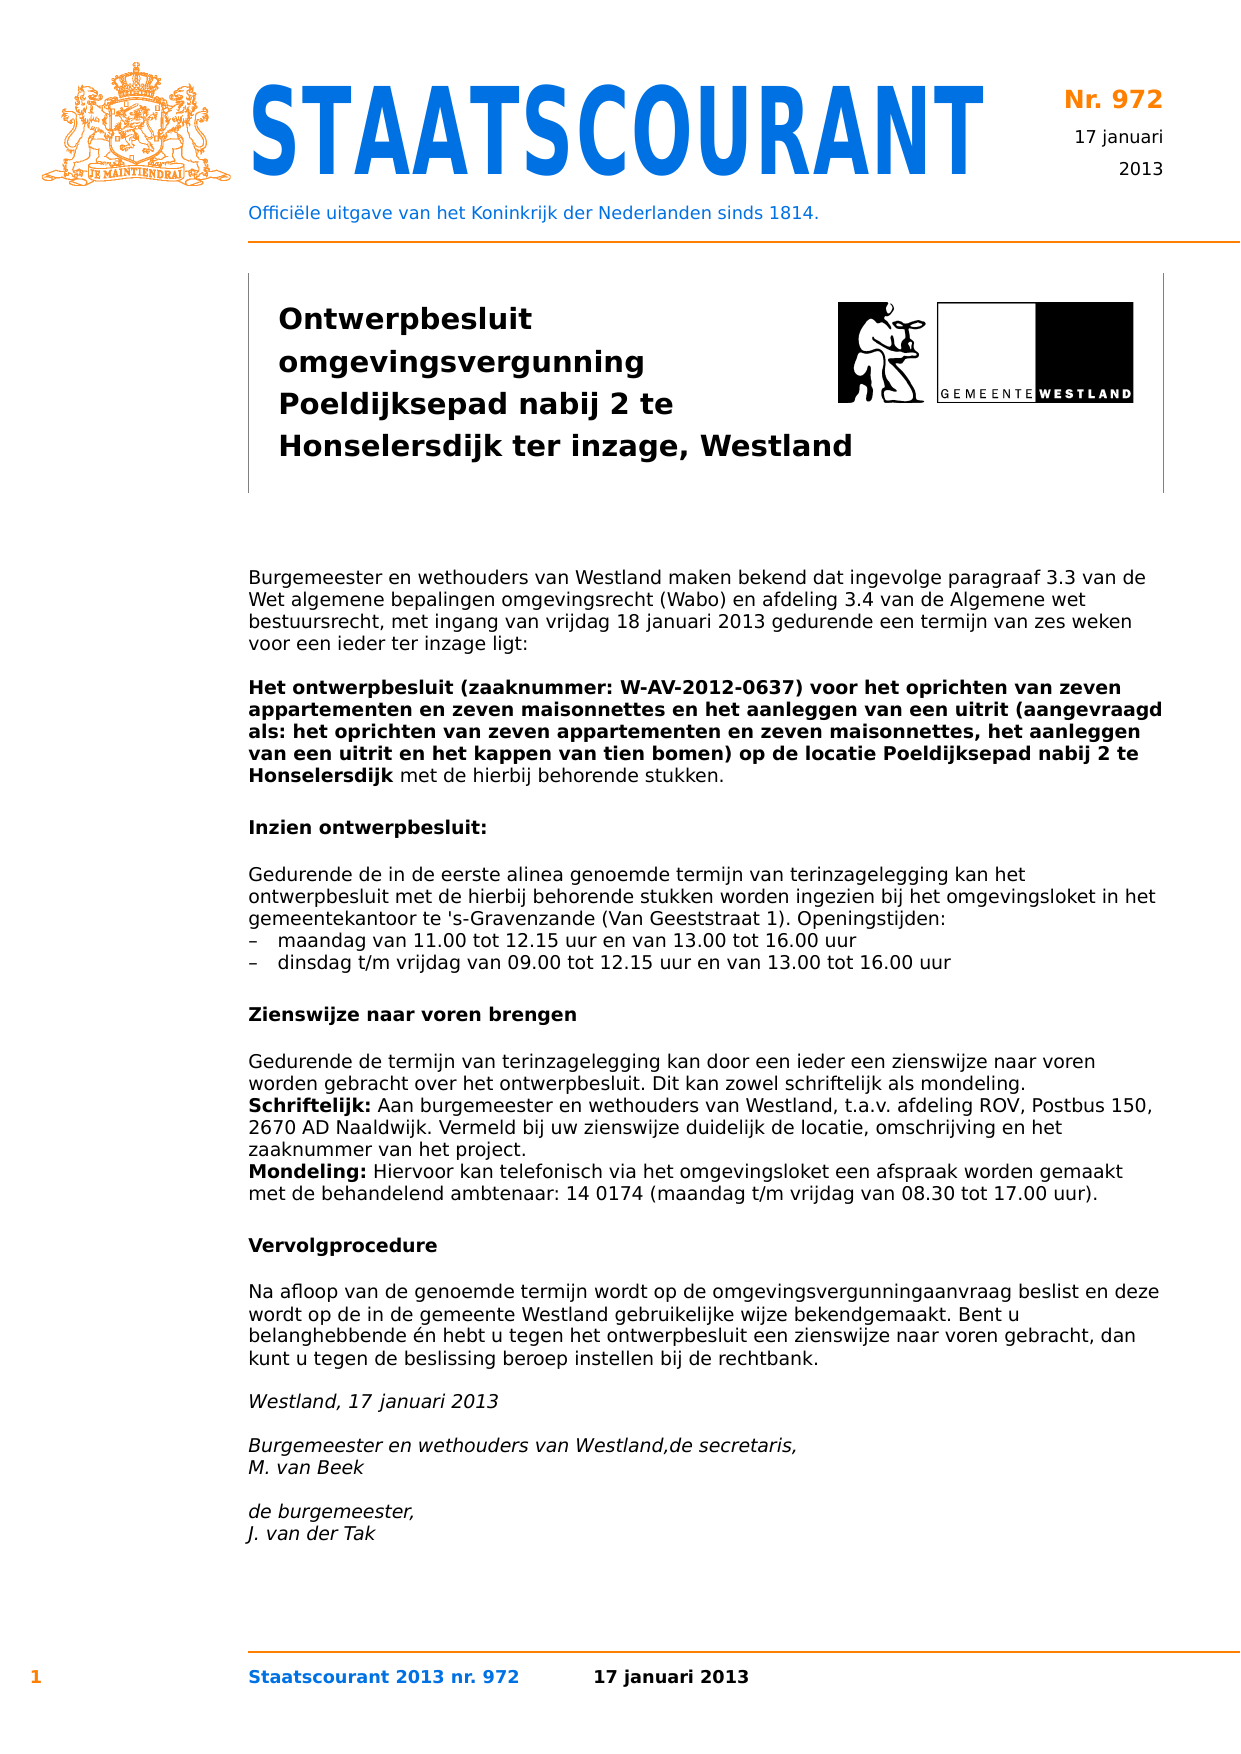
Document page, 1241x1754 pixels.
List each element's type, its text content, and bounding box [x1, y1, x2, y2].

text Het ontwerpbesluit (zaaknummer: W-AV-2012-0637) voor het oprichten van zeven appartementen en zeven maisonnettes en het aanleggen van een uitrit (aangevraagd als: het oprichten van zeven appartementen en zeven maisonnettes, het aanleggen van een uitrit en het kappen van tien bomen) op de locatie Poeldijksepad nabij 2 te Honselersdijk met de hierbij behorende stukken. [248, 677, 1163, 787]
subtitle Vervolgprocedure [248, 1234, 1163, 1256]
picture [838, 302, 1134, 403]
text Na afloop van de genoemde termijn wordt op de omgevingsvergunningaanvraag beslist en deze wordt op de in de gemeente Westland gebruikelijke wijze bekendgemaakt. Bent u belanghebbende én hebt u tegen het ontwerpbesluit een zienswijze naar voren gebracht, dan kunt u tegen de beslissing beroep instellen bij de rechtbank. [248, 1281, 1163, 1369]
text Schriftelijk: Aan burgemeester en wethouders van Westland, t.a.v. afdeling ROV, Postbus 150, 2670 AD Naaldwijk. Vermeld bij uw zienswijze duidelijk de locatie, omschrijving en het zaaknummer van het project. [248, 1094, 1163, 1161]
text Burgemeester en wethouders van Westland maken bekend dat ingevolge paragraaf 3.3 van de Wet algemene bepalingen omgevingsrecht (Wabo) en afdeling 3.4 van de Algemene wet bestuursrecht, met ingang van vrijdag 18 januari 2013 gedurende een termijn van zes weken voor een ieder ter inzage ligt: [248, 567, 1163, 655]
table_cell 2013 [998, 153, 1240, 203]
text de burgemeester, J. van der Tak [248, 1501, 1163, 1545]
table_cell 17 januari [998, 121, 1240, 153]
text – dinsdag t/m vrijdag van 09.00 tot 12.15 uur en van 13.00 tot 16.00 uur [248, 952, 1163, 974]
subtitle Ontwerpbesluit omgevingsvergunning Poeldijksepad nabij 2 te Honselersdijk ter inzage, Westland [249, 273, 1163, 493]
table_header STAATSCOURANT [248, 62, 998, 203]
text Gedurende de in de eerste alinea genoemde termijn van terinzagelegging kan het ontwerpbesluit met de hierbij behorende stukken worden ingezien bij het omgevingsloket in het gemeentekantoor te 's-Gravenzande (Van Geeststraat 1). Openingstijden: [248, 864, 1163, 930]
picture [41, 62, 231, 186]
table_header Nr. 972 [998, 62, 1240, 121]
text Mondeling: Hiervoor kan telefonisch via het omgevingsloket een afspraak worden gemaakt met de behandelend ambtenaar: 14 0174 (maandag t/m vrijdag van 08.30 tot 17.00 uur). [248, 1161, 1163, 1204]
text Gedurende de termijn van terinzagelegging kan door een ieder een zienswijze naar voren worden gebracht over het ontwerpbesluit. Dit kan zowel schriftelijk als mondeling. [248, 1051, 1163, 1094]
table_cell Officiële uitgave van het Koninkrijk der Nederlanden sinds 1814. [248, 203, 1240, 241]
text Westland, 17 januari 2013 [248, 1391, 1163, 1413]
subtitle Zienswijze naar voren brengen [248, 1004, 1163, 1026]
table_header [25, 62, 248, 241]
text – maandag van 11.00 tot 12.15 uur en van 13.00 tot 16.00 uur [248, 930, 1163, 952]
text Burgemeester en wethouders van Westland,de secretaris, M. van Beek [248, 1435, 1163, 1479]
subtitle Inzien ontwerpbesluit: [248, 817, 1163, 839]
